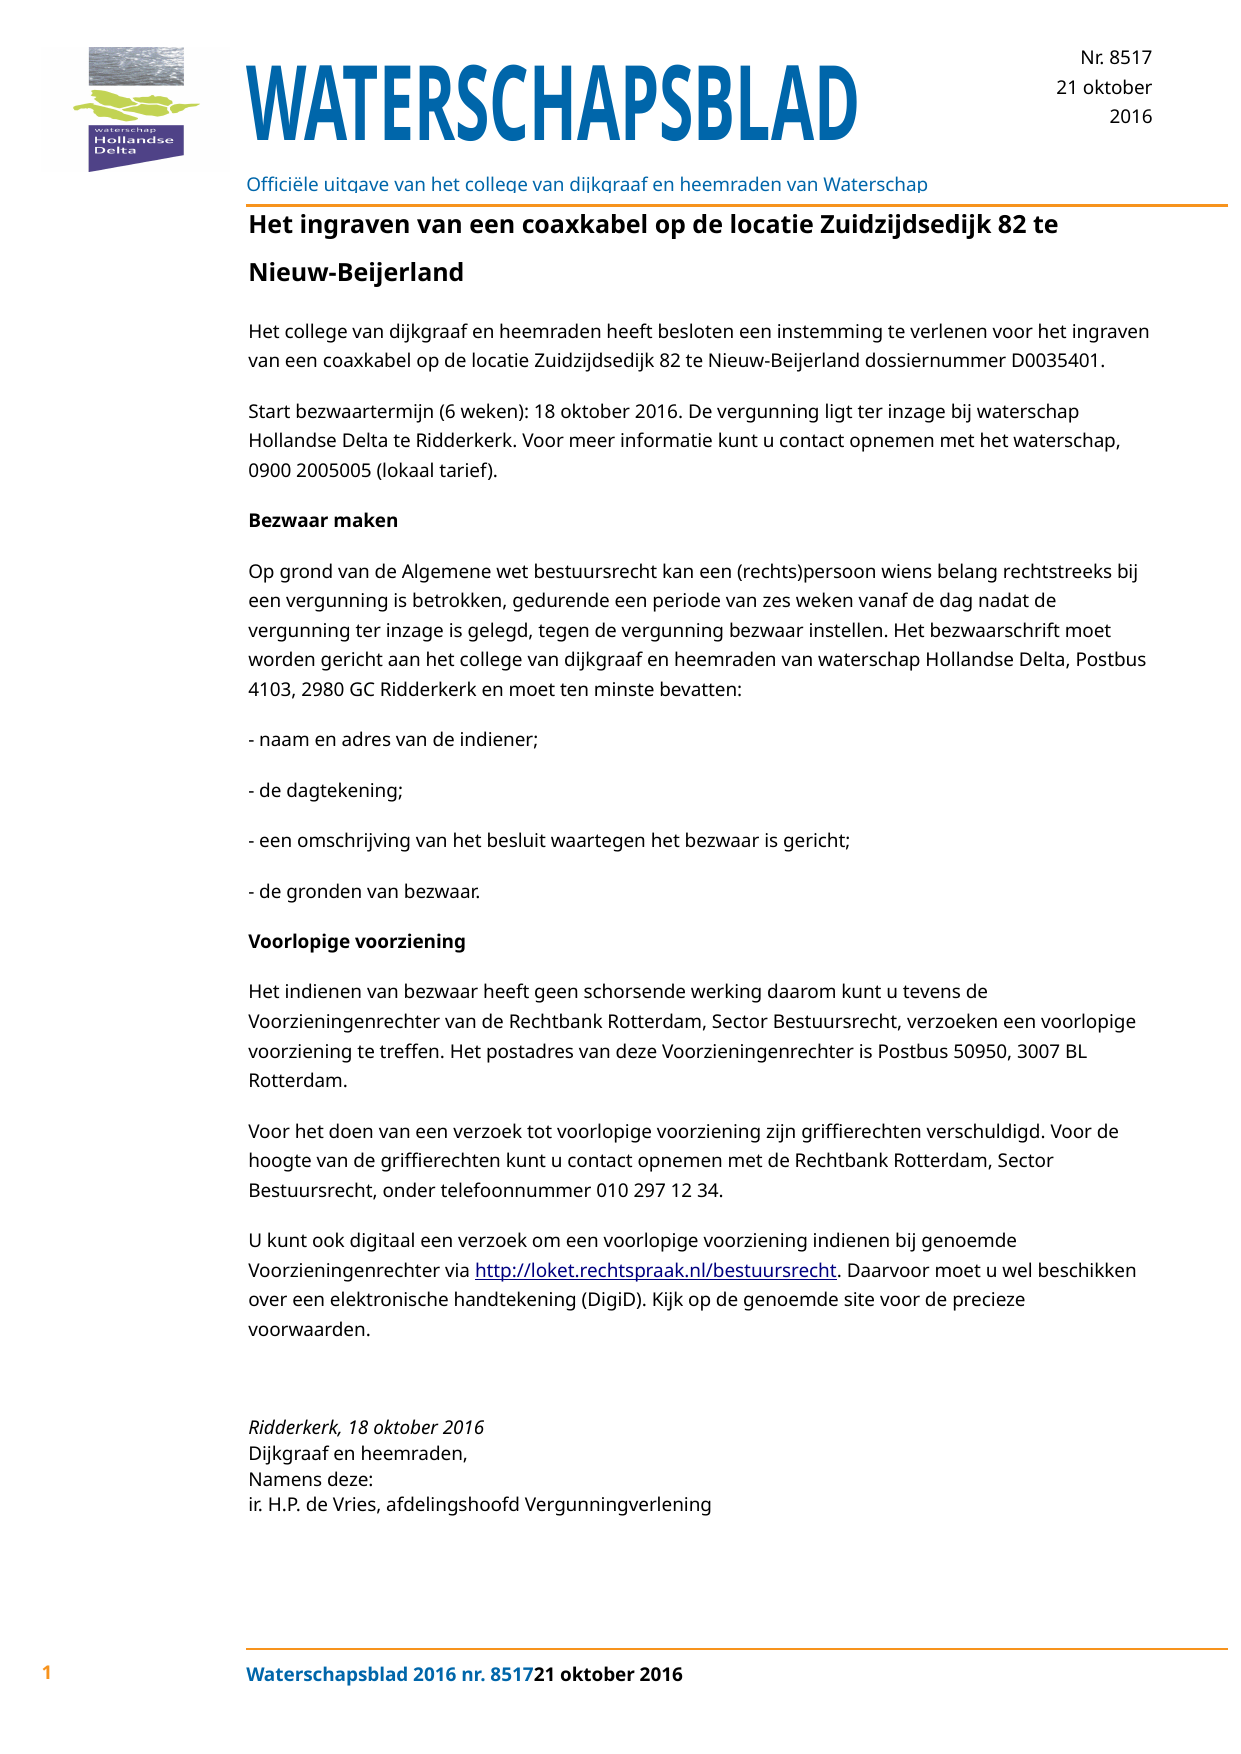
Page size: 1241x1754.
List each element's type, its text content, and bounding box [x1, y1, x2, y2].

text ir. H.P. de Vries, afdelingshoofd Vergunningverlening [248, 1492, 1152, 1517]
text Voorlopige voorziening [248, 928, 1152, 954]
text - naam en adres van de indiener; [248, 727, 1152, 752]
text Namens deze: [248, 1466, 1152, 1492]
text Bezwaar maken [248, 507, 1152, 533]
text Het indienen van bezwaar heeft geen schorsende werking daarom kunt u tevens de Voorzieningenrechter van de Rechtbank Rotterdam, Sector Bestuursrecht, verzoeken een voorlopige voorziening te treffen. Het postadres van deze Voorzieningenrechter is Postbus 50950, 3007 BL Rotterdam. [248, 979, 1152, 1093]
text - een omschrijving van het besluit waartegen het bezwaar is gericht; [248, 827, 1152, 853]
text Op grond van de Algemene wet bestuursrecht kan een (rechts)persoon wiens belang rechtstreeks bij een vergunning is betrokken, gedurende een periode van zes weken vanaf de dag nadat de vergunning ter inzage is gelegd, tegen de vergunning bezwaar instellen. Het bezwaarschrift moet worden gericht aan het college van dijkgraaf en heemraden van waterschap Hollandse Delta, Postbus 4103, 2980 GC Ridderkerk en moet ten minste bevatten: [248, 558, 1152, 702]
text Het college van dijkgraaf en heemraden heeft besloten een instemming te verlenen voor het ingraven van een coaxkabel op de locatie Zuidzijdsedijk 82 te Nieuw-Beijerland dossiernummer D0035401. [248, 318, 1152, 373]
text - de gronden van bezwaar. [248, 878, 1152, 904]
text Start bezwaartermijn (6 weken): 18 oktober 2016. De vergunning ligt ter inzage bij waterschap Hollandse Delta te Ridderkerk. Voor meer informatie kunt u contact opnemen met het waterschap, 0900 2005005 (lokaal tarief). [248, 398, 1152, 483]
text U kunt ook digitaal een verzoek om een voorlopige voorziening indienen bij genoemde Voorzieningenrechter via http://loket.rechtspraak.nl/bestuursrecht. Daarvoor moet u wel beschikken over een elektronische handtekening (DigiD). Kijk op de genoemde site voor de precieze voorwaarden. [248, 1227, 1152, 1342]
text Dijkgraaf en heemraden, [248, 1440, 1152, 1466]
picture [41, 47, 231, 172]
text Voor het doen van een verzoek tot voorlopige voorziening zijn griffierechten verschuldigd. Voor de hoogte van de griffierechten kunt u contact opnemen met de Rechtbank Rotterdam, Sector Bestuursrecht, onder telefoonnummer 010 297 12 34. [248, 1118, 1152, 1203]
text - de dagtekening; [248, 777, 1152, 803]
text Het ingraven van een coaxkabel op de locatie Zuidzijdsedijk 82 te Nieuw-Beijerland [248, 207, 1152, 288]
text Ridderkerk, 18 oktober 2016 [248, 1414, 1152, 1440]
